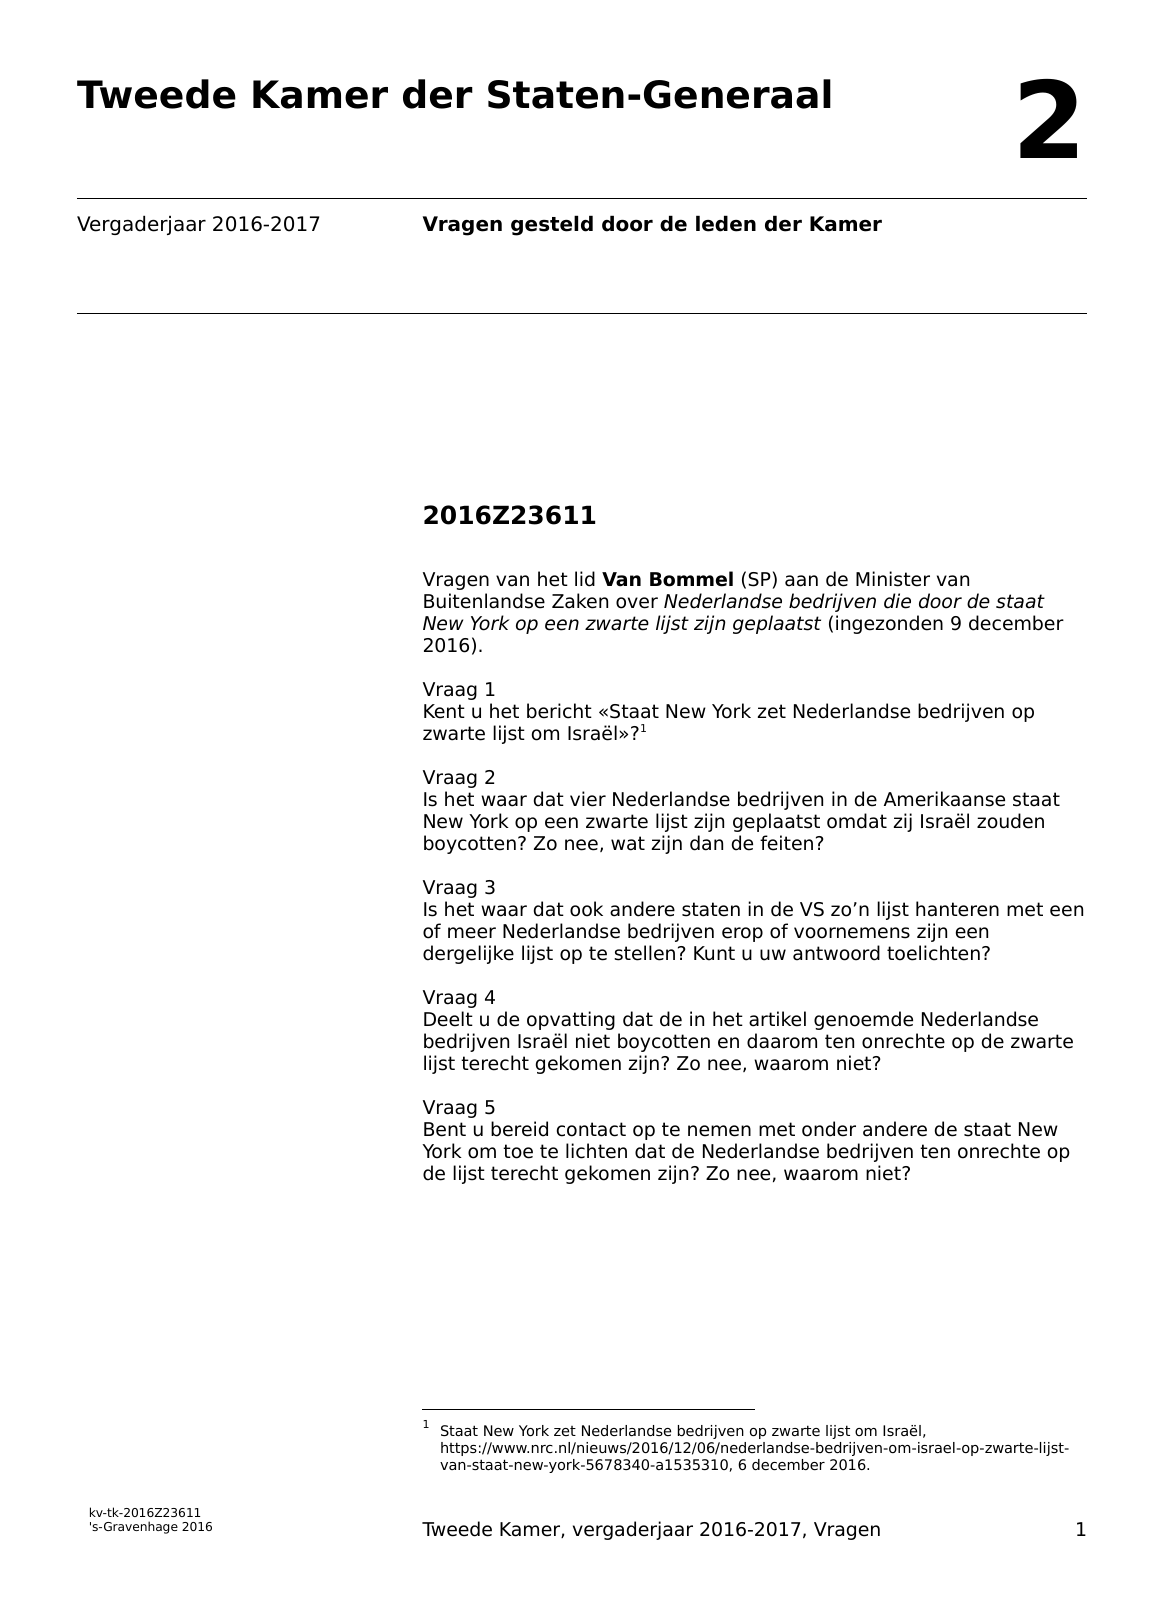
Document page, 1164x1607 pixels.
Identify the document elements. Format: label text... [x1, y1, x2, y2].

text Vragen van het lid Van Bommel (SP) aan de Minister van Buitenlandse Zaken over Nederlandse bedrijven die door de staat New York op een zwarte lijst zijn geplaatst (ingezonden 9 december 2016). [422, 569, 1087, 657]
table_cell Vragen gesteld door de leden der Kamer [422, 199, 1087, 313]
text Is het waar dat ook andere staten in de VS zo’n lijst hanteren met een of meer Nederlandse bedrijven erop of voornemens zijn een dergelijke lijst op te stellen? Kunt u uw antwoord toelichten? [422, 899, 1087, 965]
text Deelt u de opvatting dat de in het artikel genoemde Nederlandse bedrijven Israël niet boycotten en daarom ten onrechte op de zwarte lijst terecht gekomen zijn? Zo nee, waarom niet? [422, 1009, 1087, 1075]
text Staat New York zet Nederlandse bedrijven op zwarte lijst om Israël, https://www.nrc.nl/nieuws/2016/12/06/nederlandse-bedrijven-om-israel-op-zwarte-lijst-van-staat-new-york-5678340-a1535310, 6 december 2016. [422, 1418, 1087, 1474]
text Vraag 3 [422, 877, 1087, 899]
text 's-Gravenhage 2016 [88, 1520, 323, 1534]
text Vraag 2 [422, 767, 1087, 789]
text kv-tk-2016Z23611 [88, 1506, 323, 1520]
text Vraag 5 [422, 1097, 1087, 1119]
text Bent u bereid contact op te nemen met onder andere de staat New York om toe te lichten dat de Nederlandse bedrijven ten onrechte op de lijst terecht gekomen zijn? Zo nee, waarom niet? [422, 1119, 1087, 1185]
text 2016Z23611 [422, 501, 1087, 531]
table_cell Vergaderjaar 2016-2017 [77, 199, 422, 313]
text Vraag 1 [422, 679, 1087, 701]
text Kent u het bericht «Staat New York zet Nederlandse bedrijven op zwarte lijst om Israël»? [422, 701, 1087, 745]
text Is het waar dat vier Nederlandse bedrijven in de Amerikaanse staat New York op een zwarte lijst zijn geplaatst omdat zij Israël zouden boycotten? Zo nee, wat zijn dan de feiten? [422, 789, 1087, 855]
text Vraag 4 [422, 987, 1087, 1009]
table_header Tweede Kamer der Staten-Generaal [77, 59, 886, 198]
table_header 2 [886, 59, 1087, 198]
